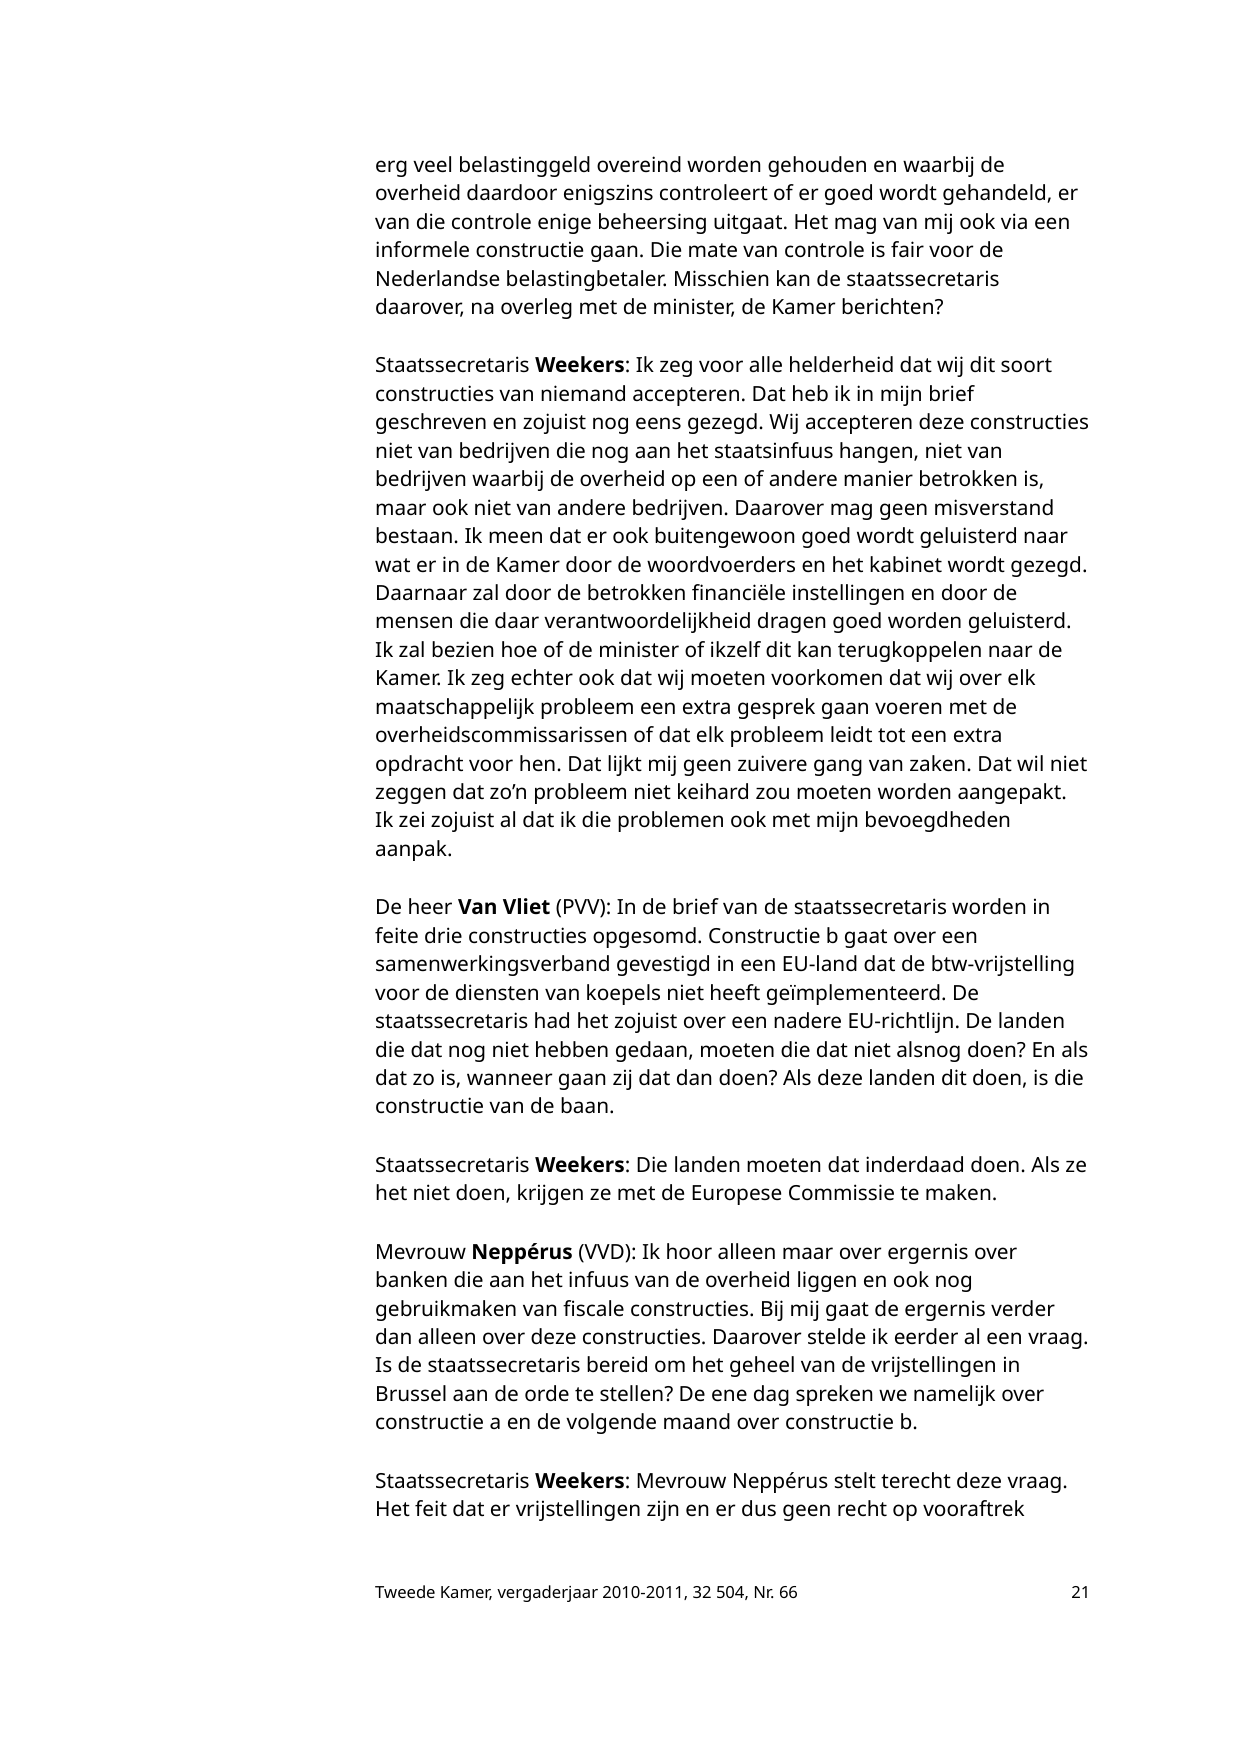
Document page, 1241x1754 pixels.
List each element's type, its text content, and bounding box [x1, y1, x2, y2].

text De heer Van Vliet (PVV): In de brief van de staatssecretaris worden in feite drie constructies opgesomd. Constructie b gaat over een samenwerkingsverband gevestigd in een EU-land dat de btw-vrijstelling voor de diensten van koepels niet heeft geïmplementeerd. De staatssecretaris had het zojuist over een nadere EU-richtlijn. De landen die dat nog niet hebben gedaan, moeten die dat niet alsnog doen? En als dat zo is, wanneer gaan zij dat dan doen? Als deze landen dit doen, is die constructie van de baan. [375, 892, 1090, 1120]
text Staatssecretaris Weekers: Ik zeg voor alle helderheid dat wij dit soort constructies van niemand accepteren. Dat heb ik in mijn brief geschreven en zojuist nog eens gezegd. Wij accepteren deze constructies niet van bedrijven die nog aan het staatsinfuus hangen, niet van bedrijven waarbij de overheid op een of andere manier betrokken is, maar ook niet van andere bedrijven. Daarover mag geen misverstand bestaan. Ik meen dat er ook buitengewoon goed wordt geluisterd naar wat er in de Kamer door de woordvoerders en het kabinet wordt gezegd. Daarnaar zal door de betrokken financiële instellingen en door de mensen die daar verantwoordelijkheid dragen goed worden geluisterd. Ik zal bezien hoe of de minister of ikzelf dit kan terugkoppelen naar de Kamer. Ik zeg echter ook dat wij moeten voorkomen dat wij over elk maatschappelijk probleem een extra gesprek gaan voeren met de overheidscommissarissen of dat elk probleem leidt tot een extra opdracht voor hen. Dat lijkt mij geen zuivere gang van zaken. Dat wil niet zeggen dat zo’n probleem niet keihard zou moeten worden aangepakt. Ik zei zojuist al dat ik die problemen ook met mijn bevoegdheden aanpak. [375, 351, 1090, 862]
text erg veel belastinggeld overeind worden gehouden en waarbij de overheid daardoor enigszins controleert of er goed wordt gehandeld, er van die controle enige beheersing uitgaat. Het mag van mij ook via een informele constructie gaan. Die mate van controle is fair voor de Nederlandse belastingbetaler. Misschien kan de staatssecretaris daarover, na overleg met de minister, de Kamer berichten? [375, 150, 1090, 321]
text Mevrouw Neppérus (VVD): Ik hoor alleen maar over ergernis over banken die aan het infuus van de overheid liggen en ook nog gebruikmaken van fiscale constructies. Bij mij gaat de ergernis verder dan alleen over deze constructies. Daarover stelde ik eerder al een vraag. Is de staatssecretaris bereid om het geheel van de vrijstellingen in Brussel aan de orde te stellen? De ene dag spreken we namelijk over constructie a en de volgende maand over constructie b. [375, 1237, 1090, 1436]
text Staatssecretaris Weekers: Mevrouw Neppérus stelt terecht deze vraag. Het feit dat er vrijstellingen zijn en er dus geen recht op vooraftrek [375, 1466, 1090, 1523]
text Staatssecretaris Weekers: Die landen moeten dat inderdaad doen. Als ze het niet doen, krijgen ze met de Europese Commissie te maken. [375, 1150, 1090, 1207]
